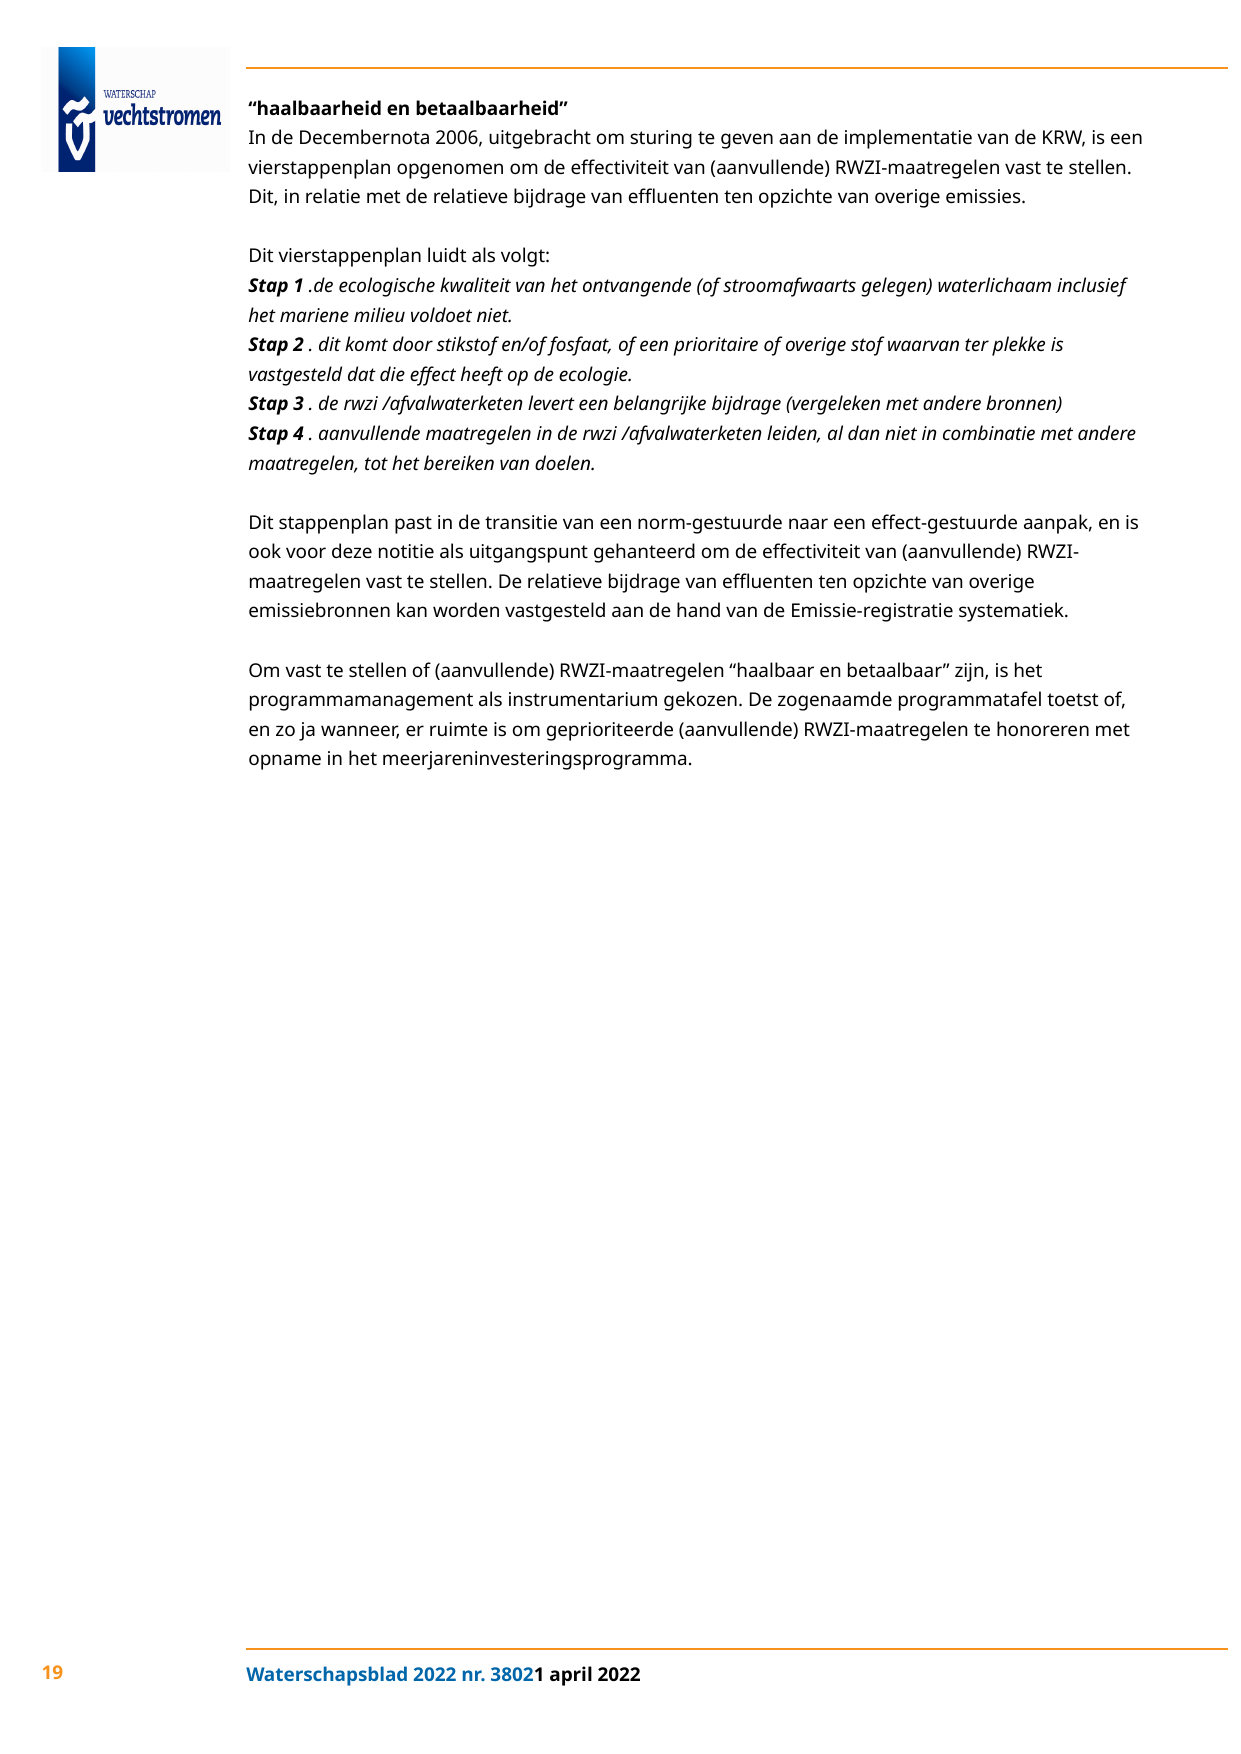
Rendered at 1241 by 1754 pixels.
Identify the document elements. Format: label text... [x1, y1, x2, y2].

text Stap 2 . dit komt door stikstof en/of fosfaat, of een prioritaire of overige stof waarvan ter plekke is vastgesteld dat die effect heeft op de ecologie. [248, 331, 1152, 387]
text Dit vierstappenplan luidt als volgt: [248, 243, 1152, 268]
text Stap 1 .de ecologische kwaliteit van het ontvangende (of stroomafwaarts gelegen) waterlichaam inclusief het mariene milieu voldoet niet. [248, 272, 1152, 328]
text Om vast te stellen of (aanvullende) RWZI-maatregelen “haalbaar en betaalbaar” zijn, is het programmamanagement als instrumentarium gekozen. De zogenaamde programmatafel toetst of, en zo ja wanneer, er ruimte is om geprioriteerde (aanvullende) RWZI-maatregelen te honoreren met opname in het meerjareninvesteringsprogramma. [248, 657, 1152, 771]
text Stap 4 . aanvullende maatregelen in de rwzi /afvalwaterketen leiden, al dan niet in combinatie met andere maatregelen, tot het bereiken van doelen. [248, 420, 1152, 476]
text “haalbaarheid en betaalbaarheid” [248, 95, 1152, 121]
text In de Decembernota 2006, uitgebracht om sturing te geven aan de implementatie van de KRW, is een vierstappenplan opgenomen om de effectiviteit van (aanvullende) RWZI-maatregelen vast te stellen. Dit, in relatie met de relatieve bijdrage van effluenten ten opzichte van overige emissies. [248, 124, 1152, 209]
text Dit stappenplan past in de transitie van een norm-gestuurde naar een effect-gestuurde aanpak, en is ook voor deze notitie als uitgangspunt gehanteerd om de effectiviteit van (aanvullende) RWZI-maatregelen vast te stellen. De relatieve bijdrage van effluenten ten opzichte van overige emissiebronnen kan worden vastgesteld aan de hand van de Emissie-registratie systematiek. [248, 509, 1152, 623]
text Stap 3 . de rwzi /afvalwaterketen levert een belangrijke bijdrage (vergeleken met andere bronnen) [248, 391, 1152, 416]
picture [41, 47, 231, 172]
